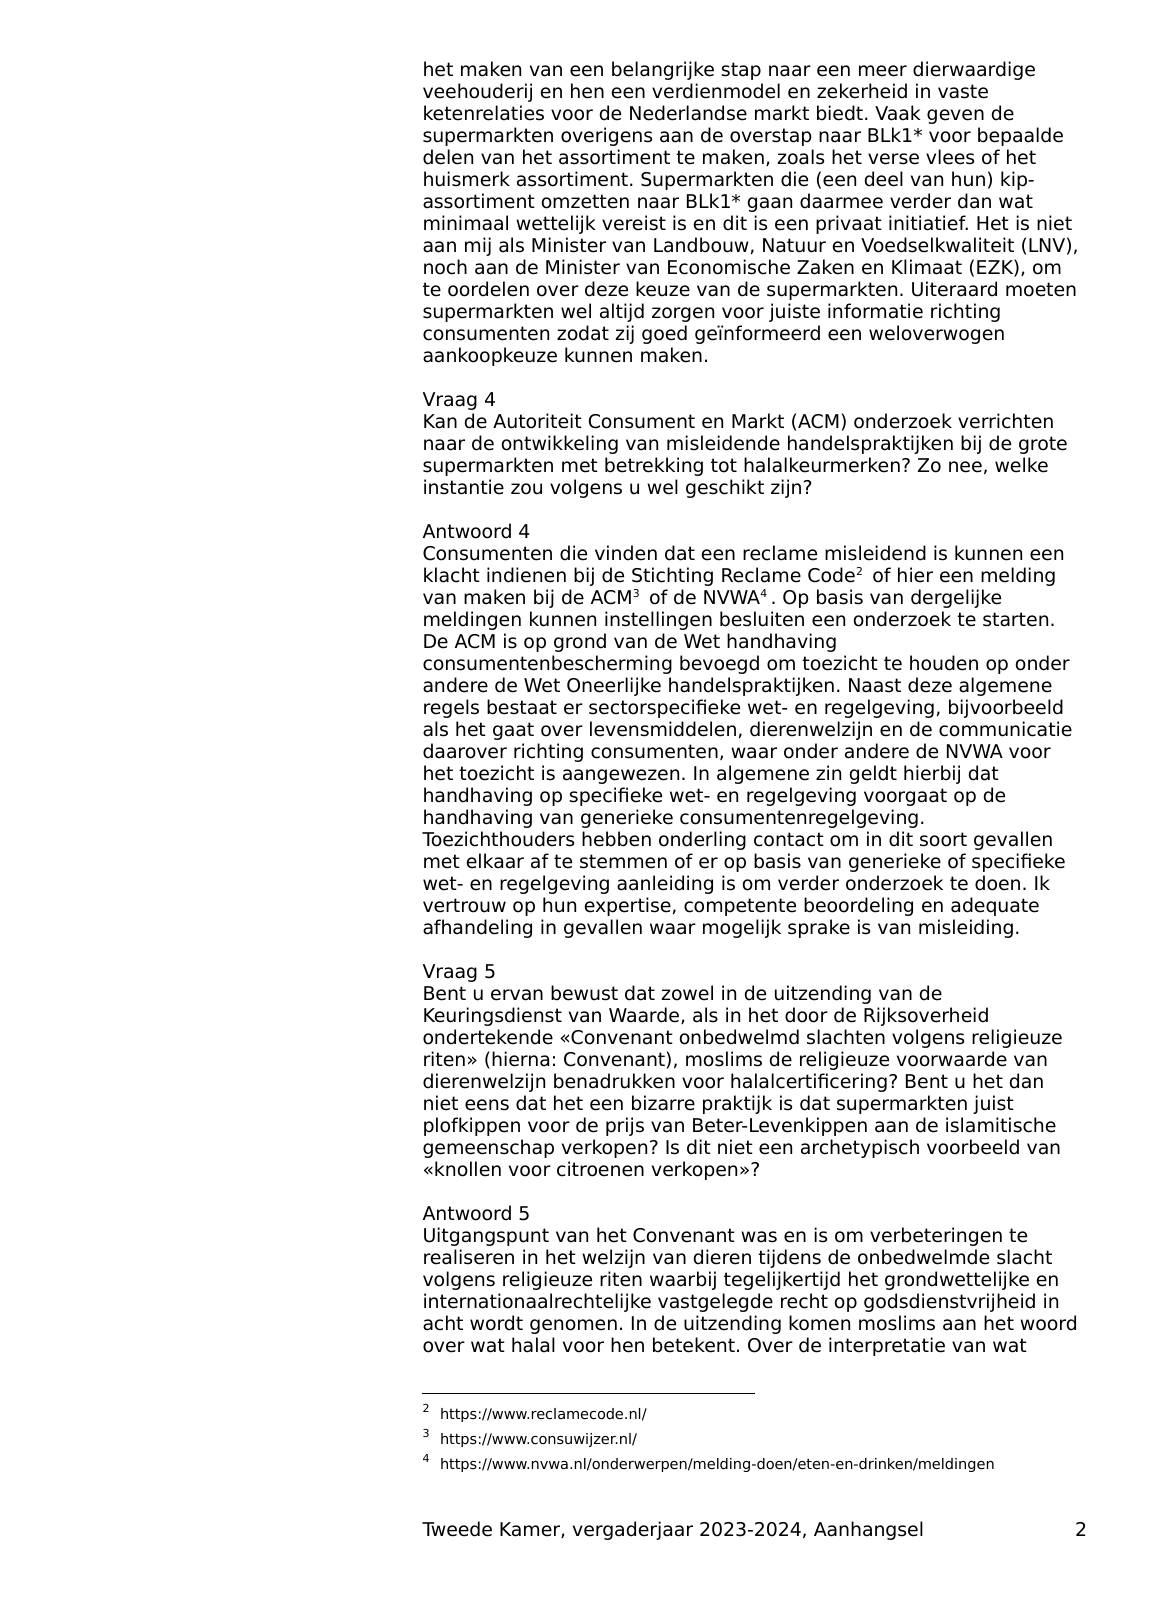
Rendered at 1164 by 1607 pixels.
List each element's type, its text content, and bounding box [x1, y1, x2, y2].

text Vraag 5 [422, 961, 1087, 983]
text Vraag 4 [422, 389, 1087, 411]
text https://www.consuwijzer.nl/ [422, 1427, 1087, 1449]
text Consumenten die vinden dat een reclame misleidend is kunnen een klacht indienen bij de Stichting Reclame Code of hier een melding van maken bij de ACM of de NVWA. Op basis van dergelijke meldingen kunnen instellingen besluiten een onderzoek te starten. De ACM is op grond van de Wet handhaving consumentenbescherming bevoegd om toezicht te houden op onder andere de Wet Oneerlijke handelspraktijken. Naast deze algemene regels bestaat er sectorspecifieke wet- en regelgeving, bijvoorbeeld als het gaat over levensmiddelen, dierenwelzijn en de communicatie daarover richting consumenten, waar onder andere de NVWA voor het toezicht is aangewezen. In algemene zin geldt hierbij dat handhaving op specifieke wet- en regelgeving voorgaat op de handhaving van generieke consumentenregelgeving. [422, 543, 1087, 829]
text https://www.reclamecode.nl/ [422, 1402, 1087, 1424]
text Antwoord 5 [422, 1203, 1087, 1225]
text Kan de Autoriteit Consument en Markt (ACM) onderzoek verrichten naar de ontwikkeling van misleidende handelspraktijken bij de grote supermarkten met betrekking tot halalkeurmerken? Zo nee, welke instantie zou volgens u wel geschikt zijn? [422, 411, 1087, 499]
text Uitgangspunt van het Convenant was en is om verbeteringen te realiseren in het welzijn van dieren tijdens de onbedwelmde slacht volgens religieuze riten waarbij tegelijkertijd het grondwettelijke en internationaalrechtelijke vastgelegde recht op godsdienstvrijheid in acht wordt genomen. In de uitzending komen moslims aan het woord over wat halal voor hen betekent. Over de interpretatie van wat [422, 1225, 1087, 1357]
text Bent u ervan bewust dat zowel in de uitzending van de Keuringsdienst van Waarde, als in het door de Rijksoverheid ondertekende «Convenant onbedwelmd slachten volgens religieuze riten» (hierna: Convenant), moslims de religieuze voorwaarde van dierenwelzijn benadrukken voor halalcertificering? Bent u het dan niet eens dat het een bizarre praktijk is dat supermarkten juist plofkippen voor de prijs van Beter-Levenkippen aan de islamitische gemeenschap verkopen? Is dit niet een archetypisch voorbeeld van «knollen voor citroenen verkopen»? [422, 983, 1087, 1181]
text Antwoord 4 [422, 521, 1087, 543]
text het maken van een belangrijke stap naar een meer dierwaardige veehouderij en hen een verdienmodel en zekerheid in vaste ketenrelaties voor de Nederlandse markt biedt. Vaak geven de supermarkten overigens aan de overstap naar BLk1* voor bepaalde delen van het assortiment te maken, zoals het verse vlees of het huismerk assortiment. Supermarkten die (een deel van hun) kip-assortiment omzetten naar BLk1* gaan daarmee verder dan wat minimaal wettelijk vereist is en dit is een privaat initiatief. Het is niet aan mij als Minister van Landbouw, Natuur en Voedselkwaliteit (LNV), noch aan de Minister van Economische Zaken en Klimaat (EZK), om te oordelen over deze keuze van de supermarkten. Uiteraard moeten supermarkten wel altijd zorgen voor juiste informatie richting consumenten zodat zij goed geïnformeerd een weloverwogen aankoopkeuze kunnen maken. [422, 59, 1087, 367]
text Toezichthouders hebben onderling contact om in dit soort gevallen met elkaar af te stemmen of er op basis van generieke of specifieke wet- en regelgeving aanleiding is om verder onderzoek te doen. Ik vertrouw op hun expertise, competente beoordeling en adequate afhandeling in gevallen waar mogelijk sprake is van misleiding. [422, 829, 1087, 939]
text https://www.nvwa.nl/onderwerpen/melding-doen/eten-en-drinken/meldingen [422, 1452, 1087, 1474]
